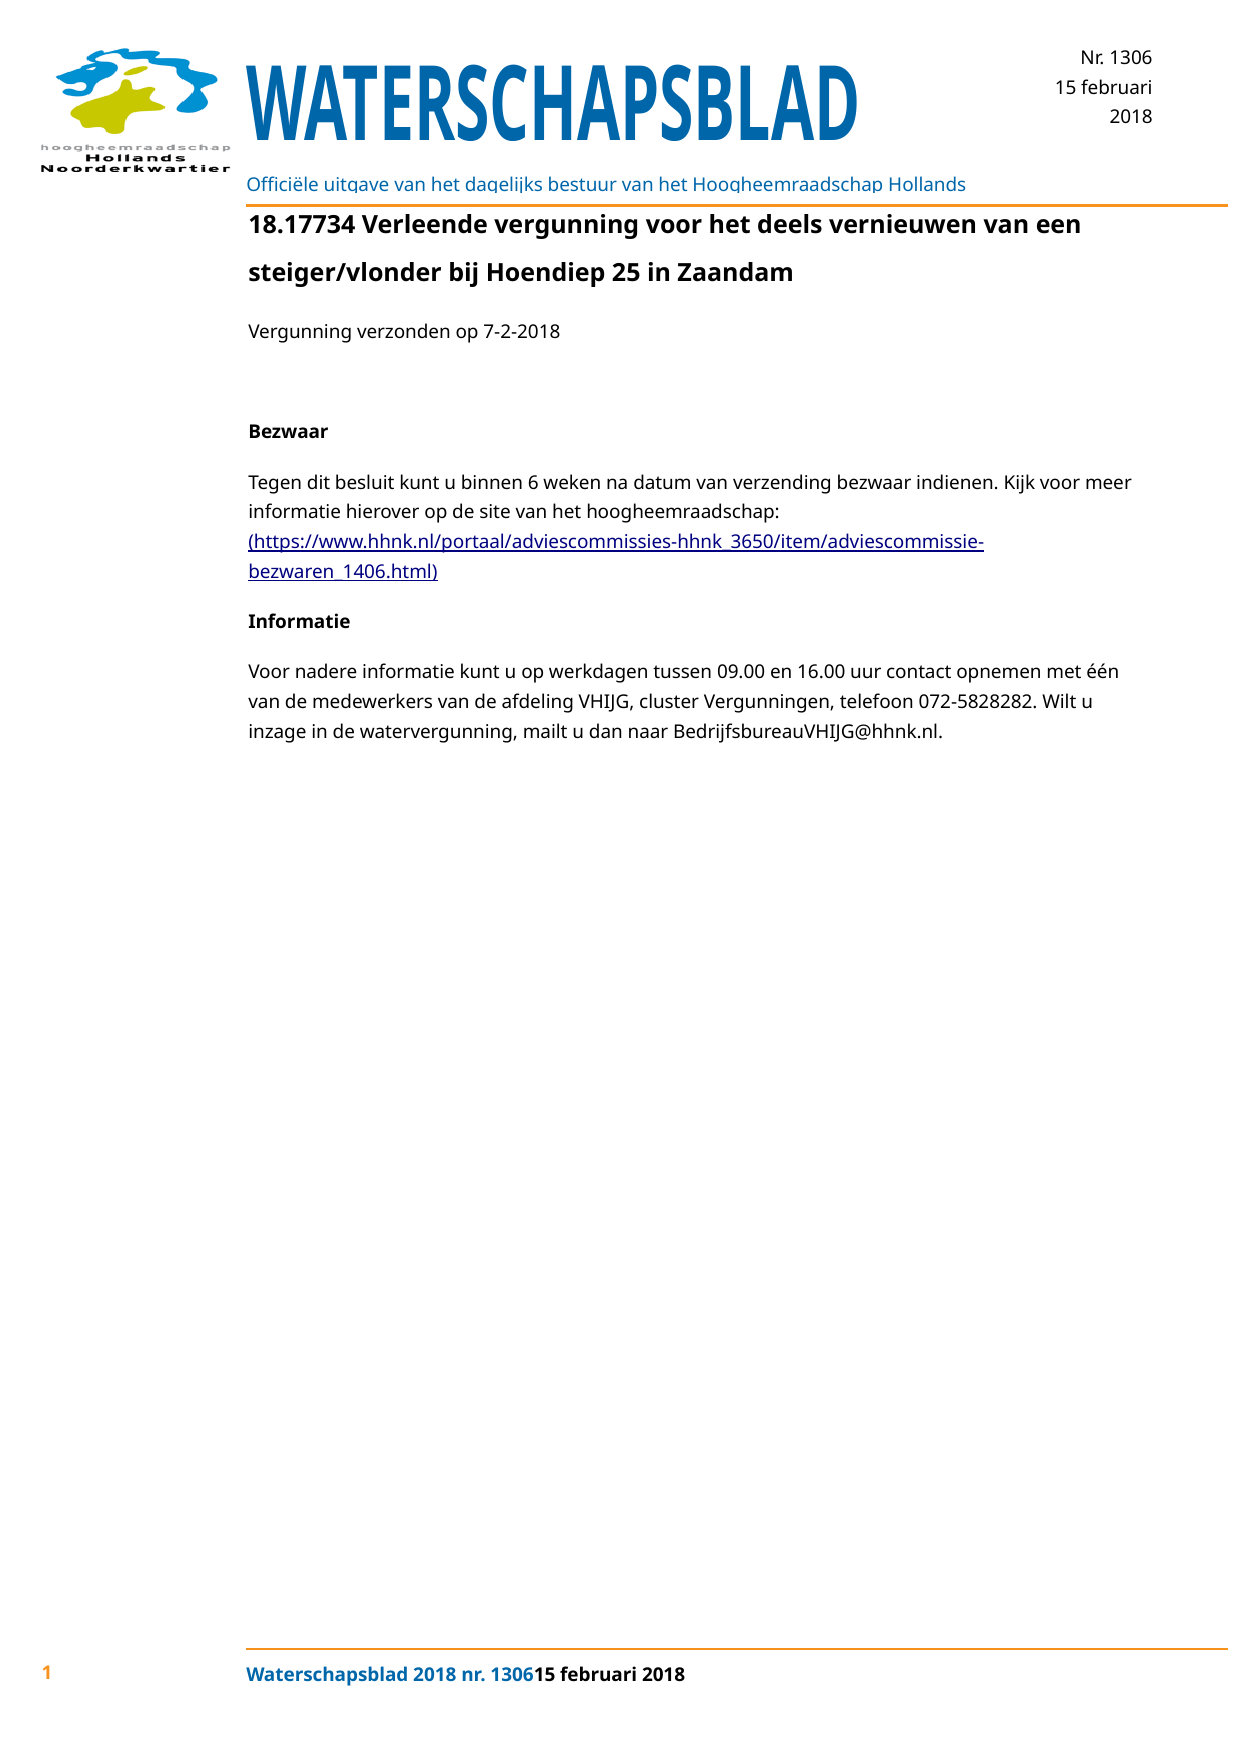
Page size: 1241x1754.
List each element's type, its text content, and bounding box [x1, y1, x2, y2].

text 18.17734 Verleende vergunning voor het deels vernieuwen van een steiger/vlonder bij Hoendiep 25 in Zaandam [248, 207, 1152, 288]
text Bezwaar [248, 419, 1152, 444]
text Informatie [248, 608, 1152, 634]
text Vergunning verzonden op 7-2-2018 [248, 318, 1152, 344]
text Tegen dit besluit kunt u binnen 6 weken na datum van verzending bezwaar indienen. Kijk voor meer informatie hierover op de site van het hoogheemraadschap: (https://www.hhnk.nl/portaal/adviescommissies-hhnk_3650/item/adviescommissie-bezwaren_1406.html) [248, 469, 1152, 584]
text Voor nadere informatie kunt u op werkdagen tussen 09.00 en 16.00 uur contact opnemen met één van de medewerkers van de afdeling VHIJG, cluster Vergunningen, telefoon 072-5828282. Wilt u inzage in de watervergunning, mailt u dan naar BedrijfsbureauVHIJG@hhnk.nl. [248, 659, 1152, 744]
picture [41, 47, 231, 172]
